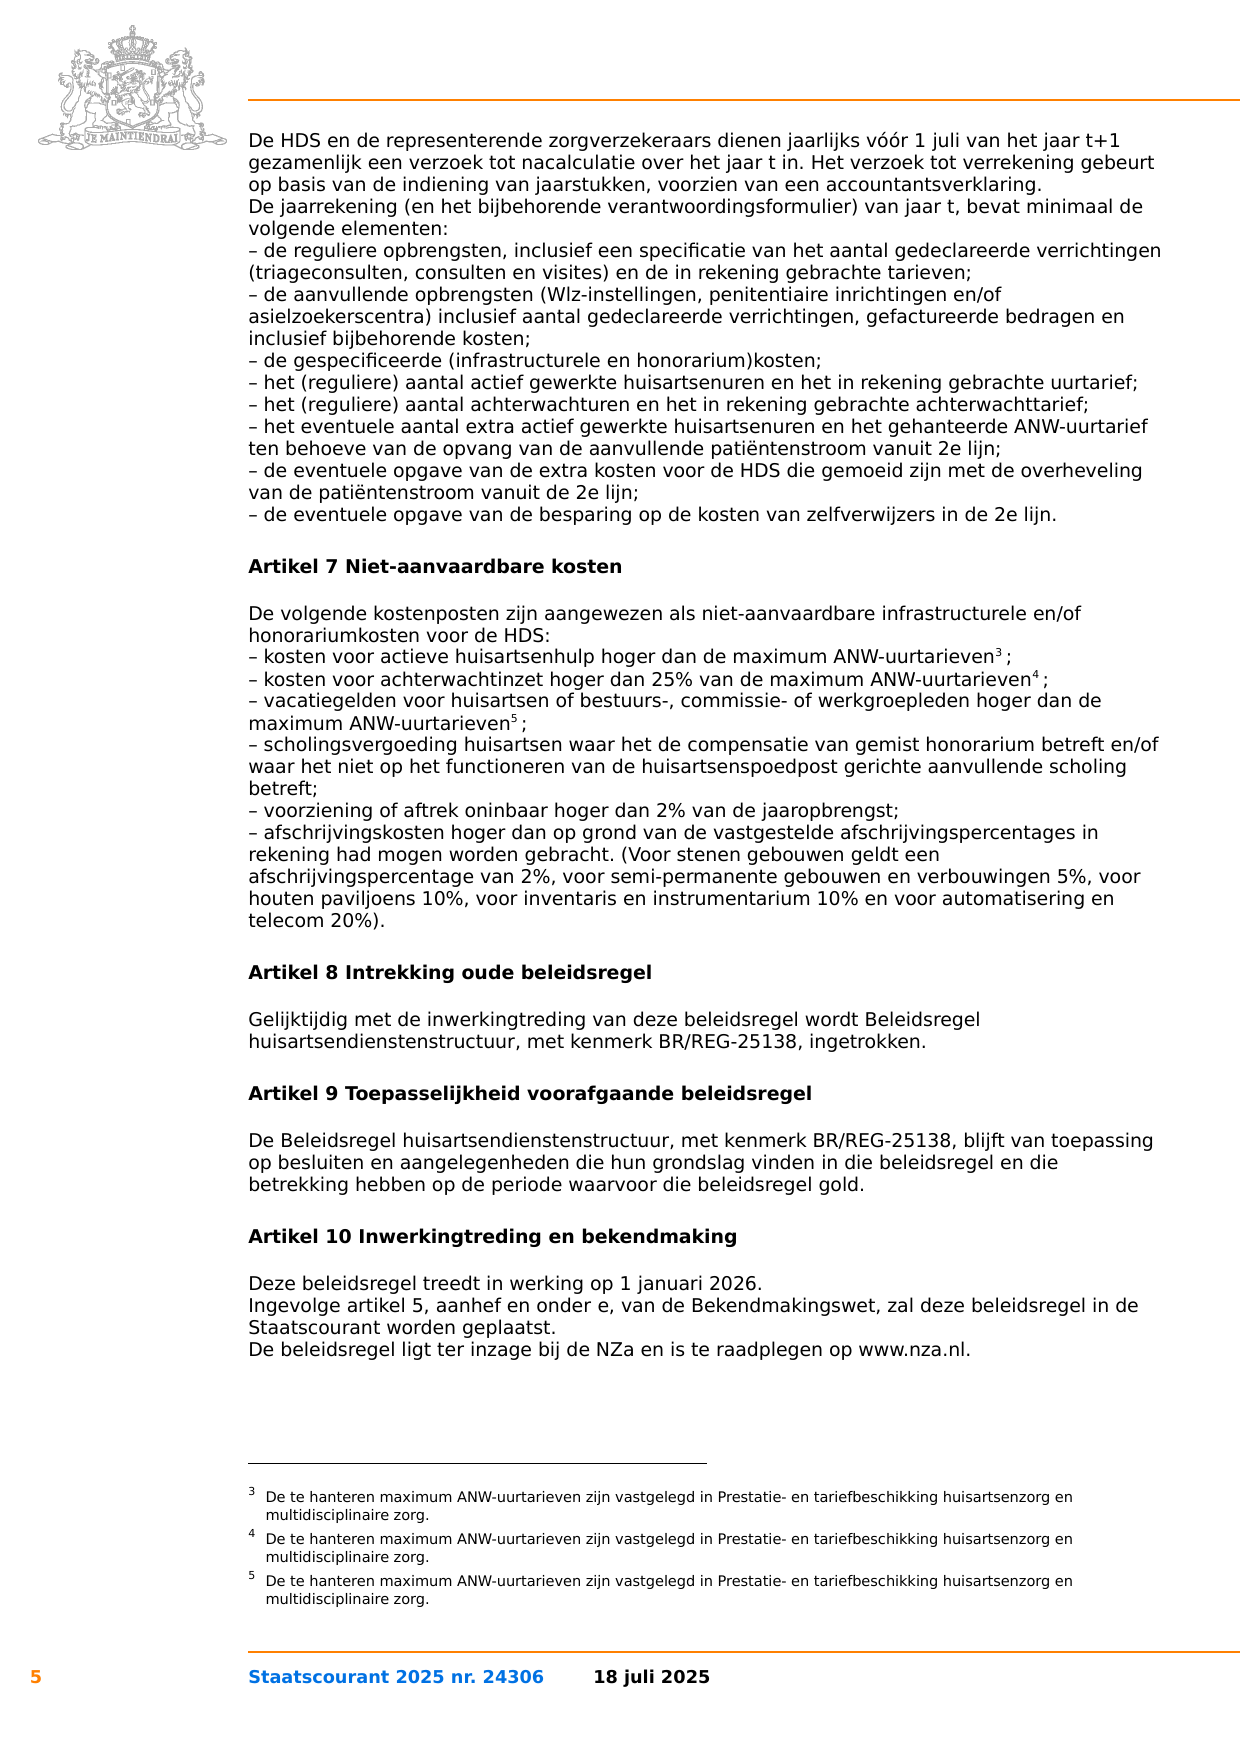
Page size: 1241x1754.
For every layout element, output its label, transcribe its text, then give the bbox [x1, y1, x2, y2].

text Ingevolge artikel 5, aanhef en onder e, van de Bekendmakingswet, zal deze beleidsregel in de Staatscourant worden geplaatst. [248, 1295, 1163, 1339]
text Gelijktijdig met de inwerkingtreding van deze beleidsregel wordt Beleidsregel huisartsendienstenstructuur, met kenmerk BR/REG-25138, ingetrokken. [248, 1009, 1163, 1053]
picture [38, 25, 227, 150]
text – de eventuele opgave van de extra kosten voor de HDS die gemoeid zijn met de overheveling van de patiëntenstroom vanuit de 2e lijn; [248, 459, 1163, 503]
subtitle Artikel 10 Inwerkingtreding en bekendmaking [248, 1226, 1163, 1248]
subtitle Artikel 7 Niet-aanvaardbare kosten [248, 556, 1163, 577]
text De jaarrekening (en het bijbehorende verantwoordingsformulier) van jaar t, bevat minimaal de volgende elementen: [248, 196, 1163, 240]
subtitle Artikel 9 Toepasselijkheid voorafgaande beleidsregel [248, 1083, 1163, 1105]
text – kosten voor achterwachtinzet hoger dan 25% van de maximum ANW-uurtarieven; [248, 668, 1163, 690]
text – voorziening of aftrek oninbaar hoger dan 2% van de jaaropbrengst; [248, 800, 1163, 822]
text De HDS en de representerende zorgverzekeraars dienen jaarlijks vóór 1 juli van het jaar t+1 gezamenlijk een verzoek tot nacalculatie over het jaar t in. Het verzoek tot verrekening gebeurt op basis van de indiening van jaarstukken, voorzien van een accountantsverklaring. [248, 130, 1163, 196]
text – het eventuele aantal extra actief gewerkte huisartsenuren en het gehanteerde ANW-uurtarief ten behoeve van de opvang van de aanvullende patiëntenstroom vanuit 2e lijn; [248, 416, 1163, 459]
text Deze beleidsregel treedt in werking op 1 januari 2026. [248, 1273, 1163, 1295]
text – vacatiegelden voor huisartsen of bestuurs-, commissie- of werkgroepleden hoger dan de maximum ANW-uurtarieven; [248, 690, 1163, 734]
text – scholingsvergoeding huisartsen waar het de compensatie van gemist honorarium betreft en/of waar het niet op het functioneren van de huisartsenspoedpost gerichte aanvullende scholing betreft; [248, 734, 1163, 800]
text De Beleidsregel huisartsendienstenstructuur, met kenmerk BR/REG-25138, blijft van toepassing op besluiten en aangelegenheden die hun grondslag vinden in die beleidsregel en die betrekking hebben op de periode waarvoor die beleidsregel gold. [248, 1130, 1163, 1196]
text – het (reguliere) aantal actief gewerkte huisartsenuren en het in rekening gebrachte uurtarief; [248, 372, 1163, 394]
subtitle Artikel 8 Intrekking oude beleidsregel [248, 962, 1163, 984]
text – de eventuele opgave van de besparing op de kosten van zelfverwijzers in de 2e lijn. [248, 503, 1163, 526]
text – afschrijvingskosten hoger dan op grond van de vastgestelde afschrijvingspercentages in rekening had mogen worden gebracht. (Voor stenen gebouwen geldt een afschrijvingspercentage van 2%, voor semi-permanente gebouwen en verbouwingen 5%, voor houten paviljoens 10%, voor inventaris en instrumentarium 10% en voor automatisering en telecom 20%). [248, 822, 1163, 932]
text – de reguliere opbrengsten, inclusief een specificatie van het aantal gedeclareerde verrichtingen (triageconsulten, consulten en visites) en de in rekening gebrachte tarieven; [248, 240, 1163, 284]
text – het (reguliere) aantal achterwachturen en het in rekening gebrachte achterwachttarief; [248, 394, 1163, 416]
text De te hanteren maximum ANW-uurtarieven zijn vastgelegd in Prestatie- en tariefbeschikking huisartsenzorg en multidisciplinaire zorg. [248, 1485, 1163, 1524]
text – de aanvullende opbrengsten (Wlz-instellingen, penitentiaire inrichtingen en/of asielzoekerscentra) inclusief aantal gedeclareerde verrichtingen, gefactureerde bedragen en inclusief bijbehorende kosten; [248, 284, 1163, 350]
text – kosten voor actieve huisartsenhulp hoger dan de maximum ANW-uurtarieven; [248, 646, 1163, 668]
text De beleidsregel ligt ter inzage bij de NZa en is te raadplegen op www.nza.nl. [248, 1339, 1163, 1361]
text De volgende kostenposten zijn aangewezen als niet-aanvaardbare infrastructurele en/of honorariumkosten voor de HDS: [248, 602, 1163, 646]
text – de gespecificeerde (infrastructurele en honorarium)kosten; [248, 350, 1163, 372]
text De te hanteren maximum ANW-uurtarieven zijn vastgelegd in Prestatie- en tariefbeschikking huisartsenzorg en multidisciplinaire zorg. [248, 1527, 1163, 1566]
text De te hanteren maximum ANW-uurtarieven zijn vastgelegd in Prestatie- en tariefbeschikking huisartsenzorg en multidisciplinaire zorg. [248, 1569, 1163, 1608]
